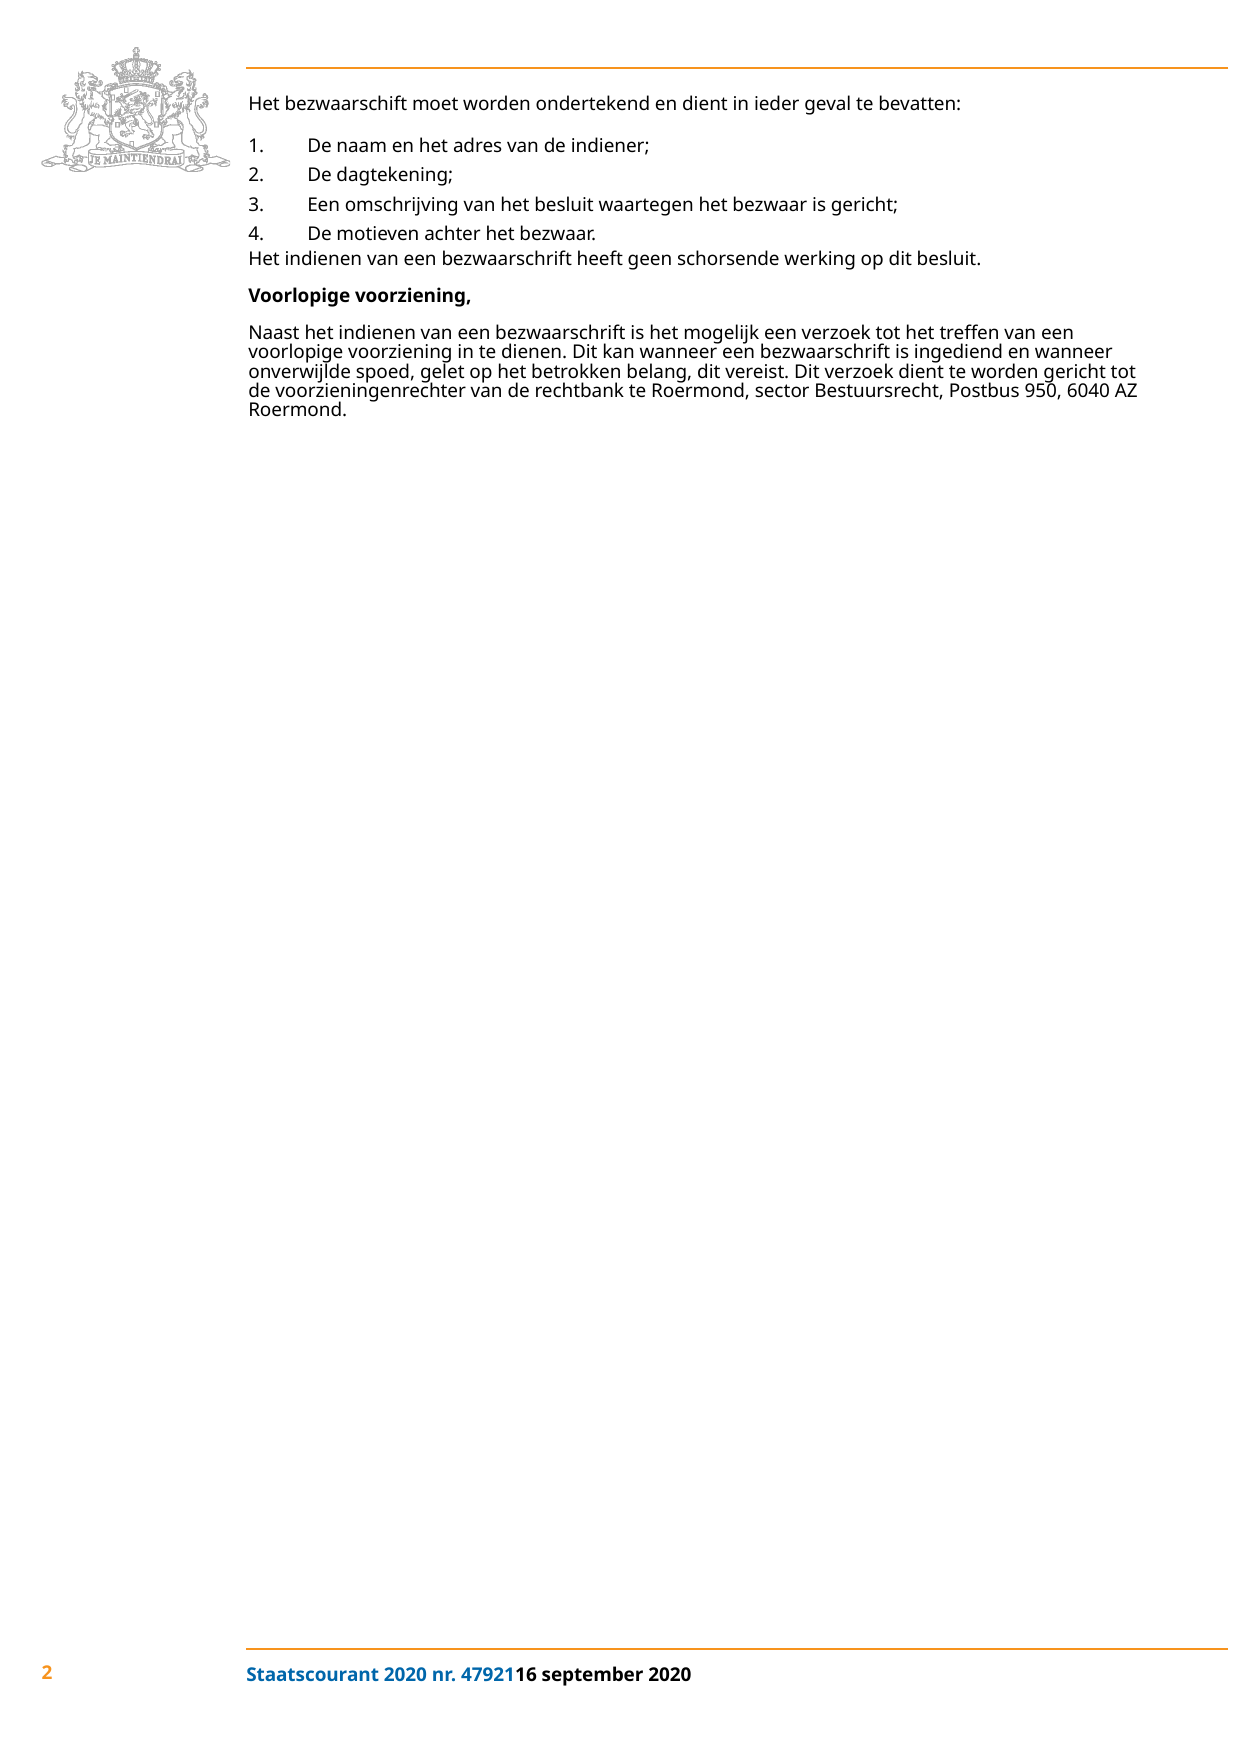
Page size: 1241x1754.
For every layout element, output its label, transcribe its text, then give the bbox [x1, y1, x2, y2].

text Voorlopige voorziening, [248, 287, 1152, 306]
text Het bezwaarschift moet worden ondertekend en dient in ieder geval te bevatten: [248, 95, 1152, 114]
list De naam en het adres van de indiener; [248, 132, 1152, 157]
text Naast het indienen van een bezwaarschrift is het mogelijk een verzoek tot het treffen van een voorlopige voorziening in te dienen. Dit kan wanneer een bezwaarschrift is ingediend en wanneer onverwijlde spoed, gelet op het betrokken belang, dit vereist. Dit verzoek dient te worden gericht tot de voorzieningenrechter van de rechtbank te Roermond, sector Bestuursrecht, Postbus 950, 6040 AZ Roermond. [248, 324, 1152, 420]
list De motieven achter het bezwaar. [248, 221, 1152, 246]
text Het indienen van een bezwaarschrift heeft geen schorsende werking op dit besluit. [248, 250, 1152, 269]
list De dagtekening; [248, 161, 1152, 187]
picture [41, 47, 231, 172]
list Een omschrijving van het besluit waartegen het bezwaar is gericht; [248, 191, 1152, 217]
